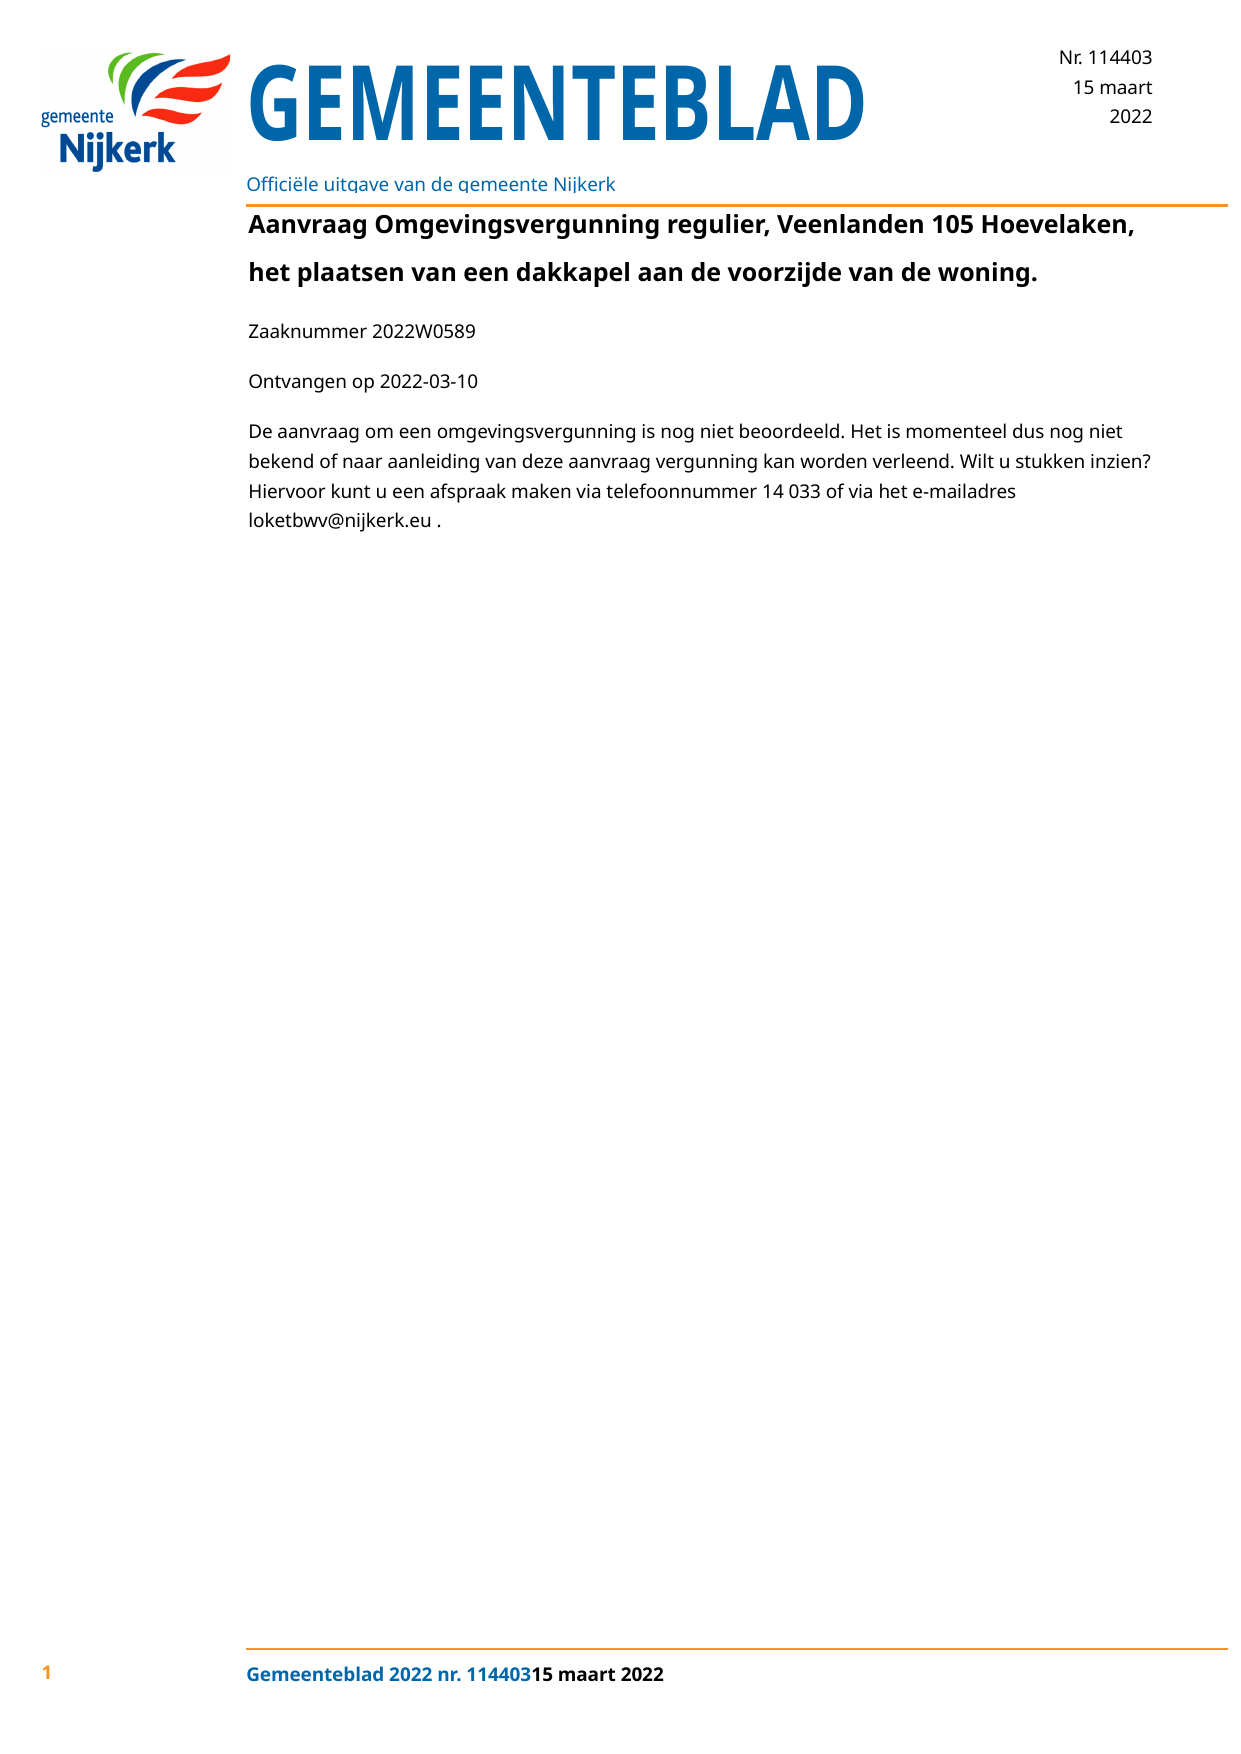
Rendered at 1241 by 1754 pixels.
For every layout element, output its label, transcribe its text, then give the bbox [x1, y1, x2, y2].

text Ontvangen op 2022-03-10 [248, 368, 1152, 394]
text De aanvraag om een omgevingsvergunning is nog niet beoordeeld. Het is momenteel dus nog niet bekend of naar aanleiding van deze aanvraag vergunning kan worden verleend. Wilt u stukken inzien? Hiervoor kunt u een afspraak maken via telefoonnummer 14 033 of via het e-mailadres loketbwv@nijkerk.eu . [248, 419, 1152, 533]
picture [41, 47, 231, 172]
text Aanvraag Omgevingsvergunning regulier, Veenlanden 105 Hoevelaken, het plaatsen van een dakkapel aan de voorzijde van de woning. [248, 207, 1152, 288]
text Zaaknummer 2022W0589 [248, 318, 1152, 344]
